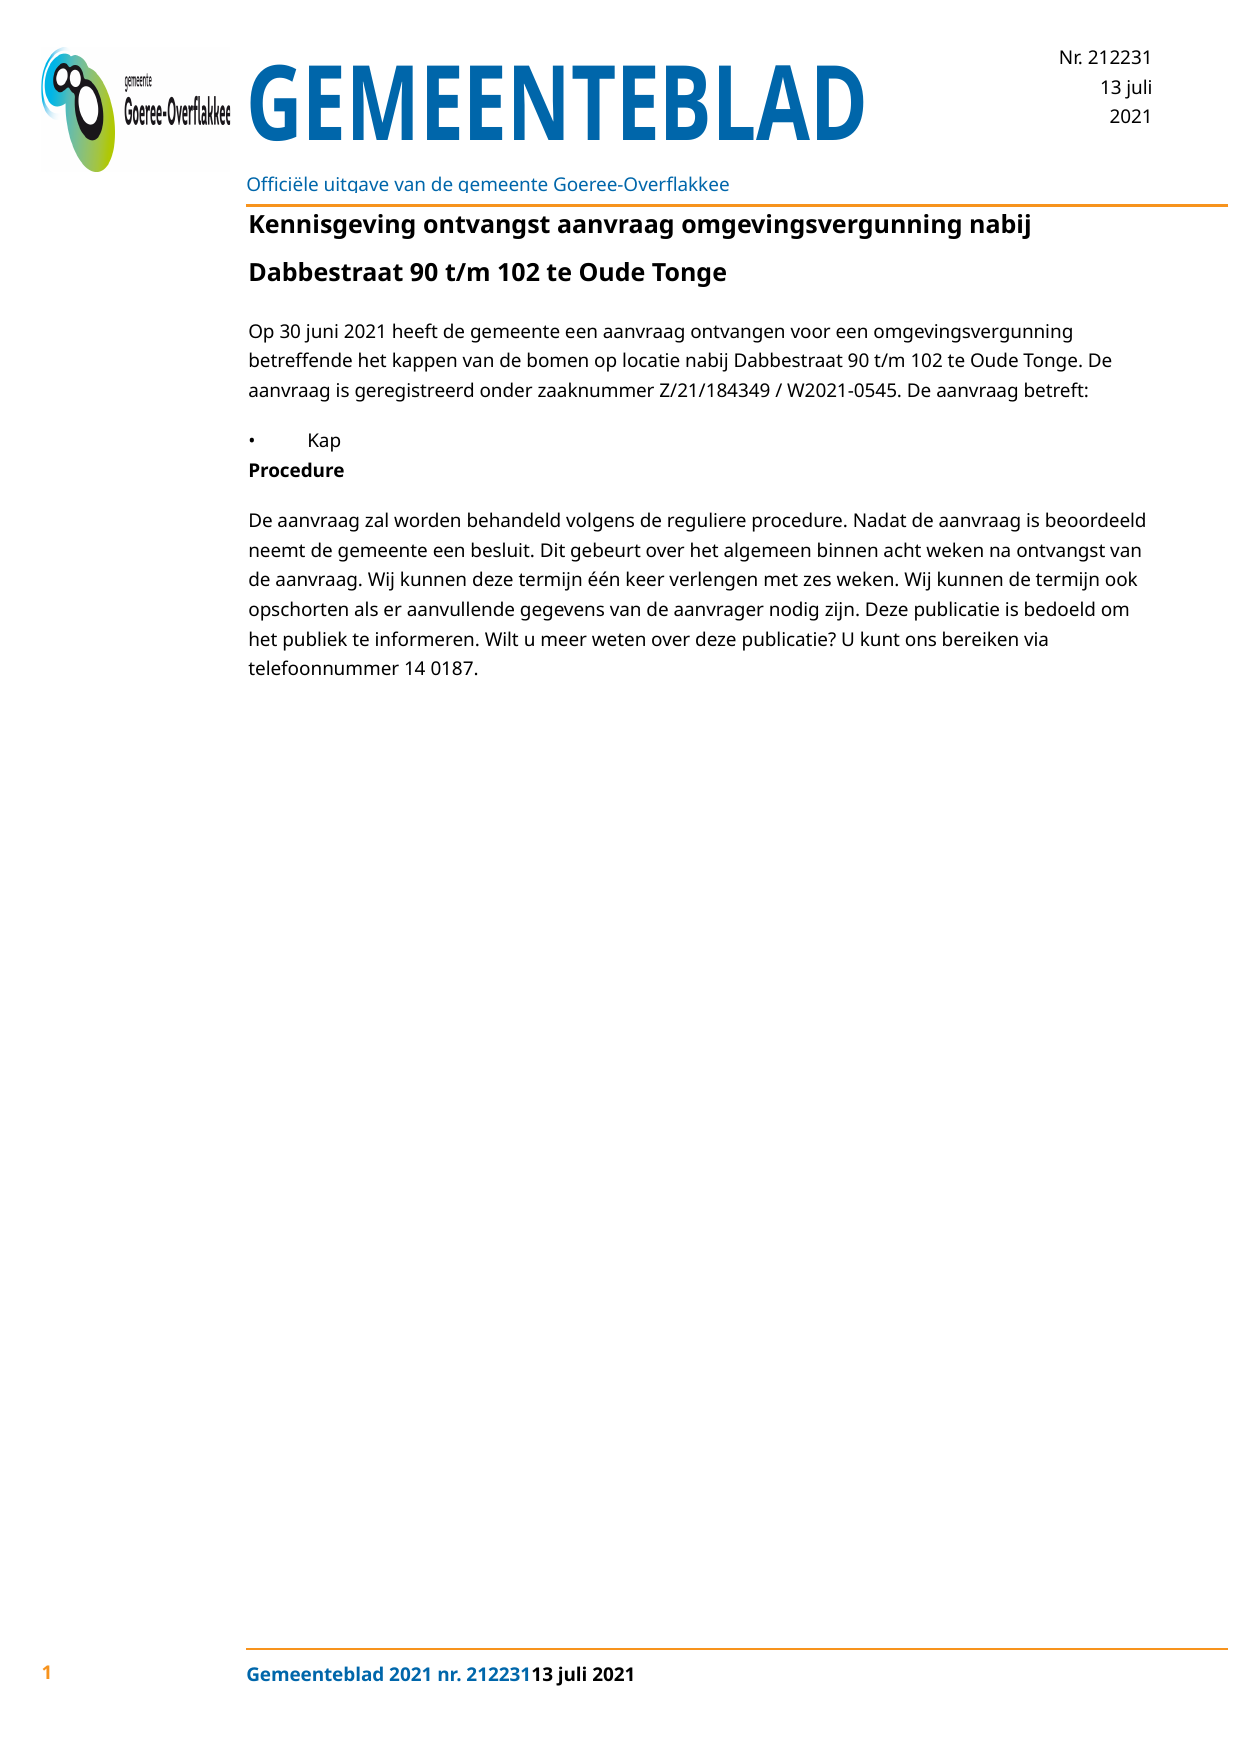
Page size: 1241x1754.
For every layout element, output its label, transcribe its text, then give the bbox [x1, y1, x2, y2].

text De aanvraag zal worden behandeld volgens de reguliere procedure. Nadat de aanvraag is beoordeeld neemt de gemeente een besluit. Dit gebeurt over het algemeen binnen acht weken na ontvangst van de aanvraag. Wij kunnen deze termijn één keer verlengen met zes weken. Wij kunnen de termijn ook opschorten als er aanvullende gegevens van de aanvrager nodig zijn. Deze publicatie is bedoeld om het publiek te informeren. Wilt u meer weten over deze publicatie? U kunt ons bereiken via telefoonnummer 14 0187. [248, 507, 1152, 681]
text Op 30 juni 2021 heeft de gemeente een aanvraag ontvangen voor een omgevingsvergunning betreffende het kappen van de bomen op locatie nabij Dabbestraat 90 t/m 102 te Oude Tonge. De aanvraag is geregistreerd onder zaaknummer Z/21/184349 / W2021-0545. De aanvraag betreft: [248, 318, 1152, 403]
text Procedure [248, 457, 1152, 483]
list Kap [248, 427, 1152, 453]
text Kennisgeving ontvangst aanvraag omgevingsvergunning nabij Dabbestraat 90 t/m 102 te Oude Tonge [248, 207, 1152, 288]
picture [41, 47, 231, 172]
